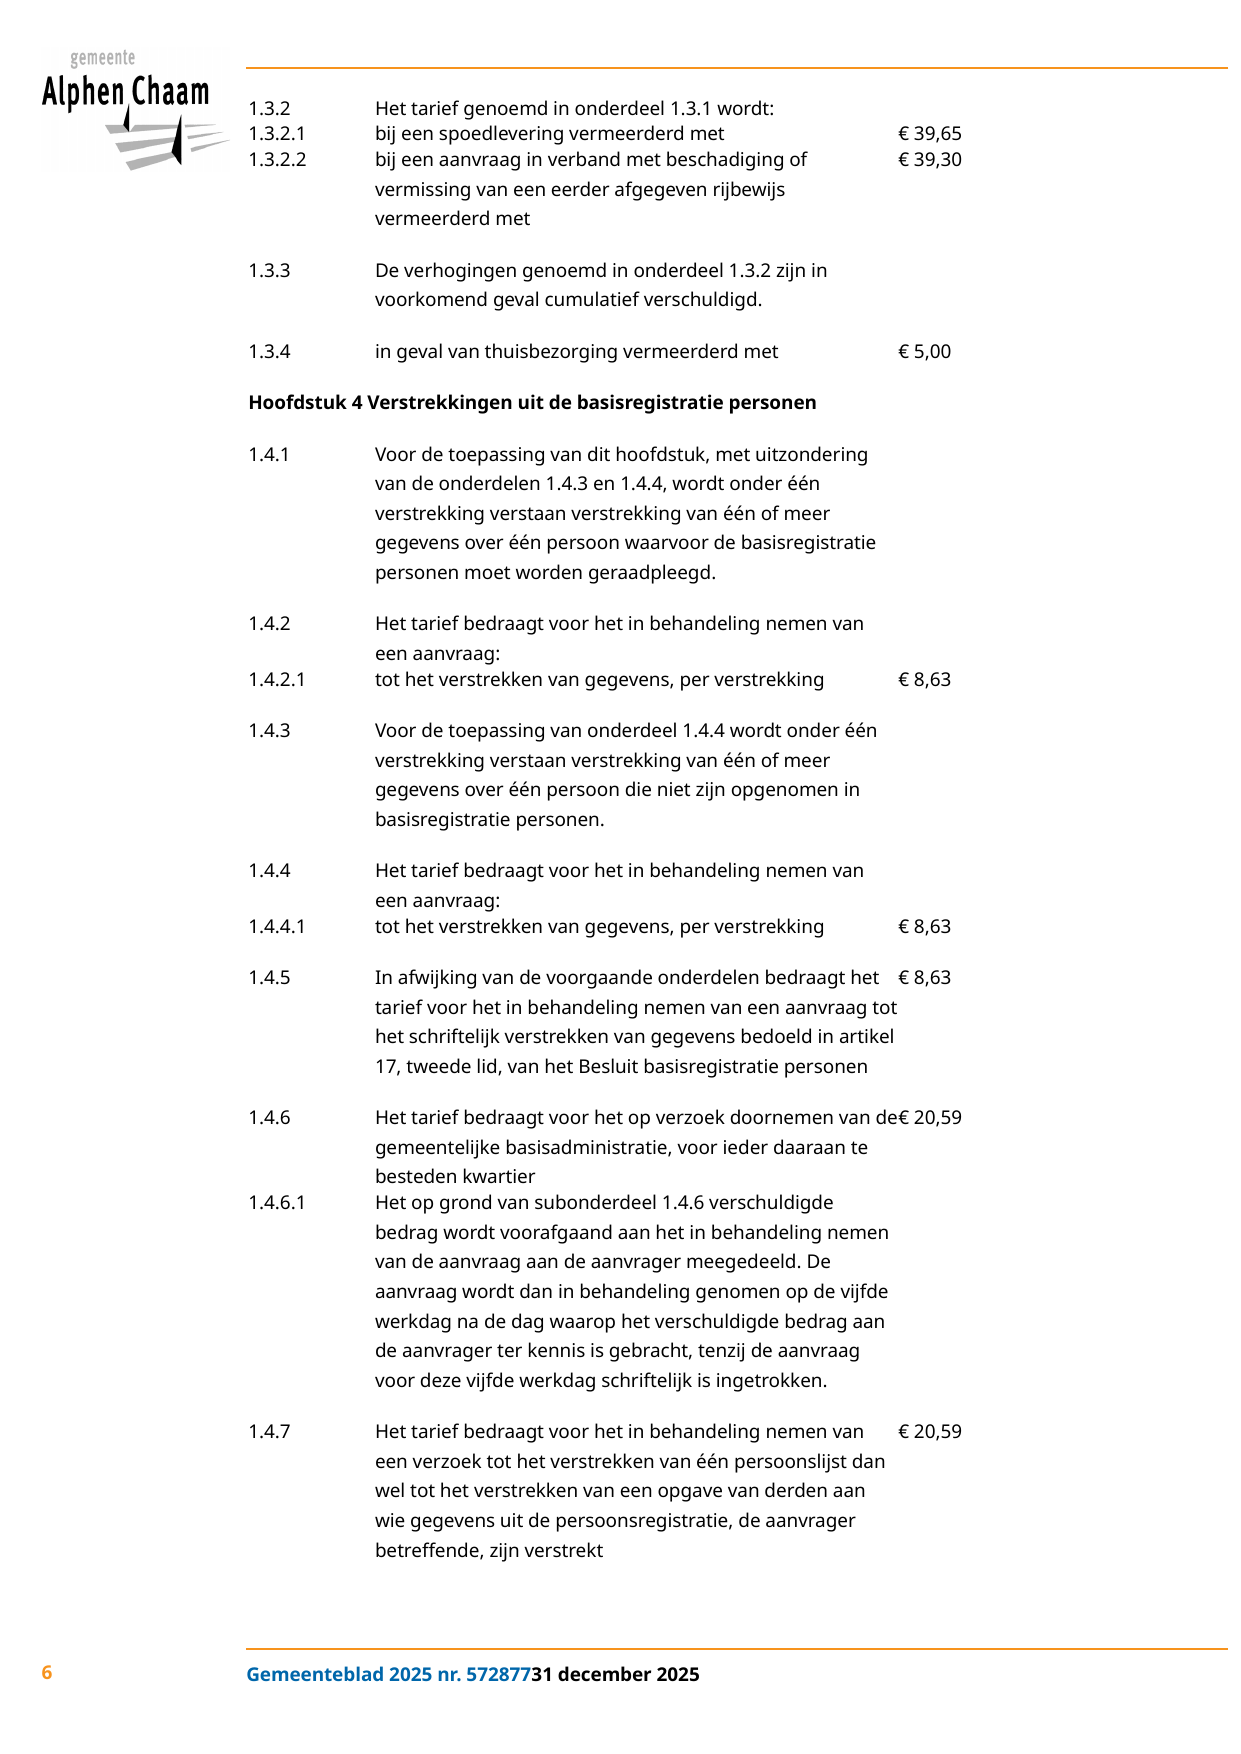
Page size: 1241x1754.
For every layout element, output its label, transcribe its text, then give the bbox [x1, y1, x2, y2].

table_cell [898, 364, 1025, 389]
picture [41, 47, 231, 172]
table_cell [898, 1190, 1025, 1393]
table_cell [898, 718, 1025, 832]
table_cell Het tarief bedraagt voor het in behandeling nemen van een aanvraag: [375, 858, 898, 913]
table_cell 1.4.2.1 [248, 666, 375, 692]
table_cell In afwijking van de voorgaande onderdelen bedraagt het tarief voor het in behandeling nemen van een aanvraag tot het schriftelijk verstrekken van gegevens bedoeld in artikel 17, tweede lid, van het Besluit basisregistratie personen [375, 964, 898, 1079]
table_cell € 8,63 [898, 913, 1025, 939]
table_cell 1.3.3 [248, 257, 375, 312]
table_cell [375, 939, 898, 964]
table_cell in geval van thuisbezorging vermeerderd met [375, 338, 898, 364]
table_cell 1.4.1 [248, 441, 375, 585]
table_cell 1.3.2.1 [248, 121, 375, 146]
table_cell [248, 832, 375, 858]
table_cell Voor de toepassing van dit hoofdstuk, met uitzondering van de onderdelen 1.4.3 en 1.4.4, wordt onder één verstrekking verstaan verstrekking van één of meer gegevens over één persoon waarvoor de basisregistratie personen moet worden geraadpleegd. [375, 441, 898, 585]
table_cell [898, 832, 1025, 858]
table_cell [248, 364, 375, 389]
table_cell [248, 692, 375, 717]
table_cell 1.3.2.2 [248, 146, 375, 231]
table_cell 1.4.4 [248, 858, 375, 913]
table_cell [898, 858, 1025, 913]
table_cell [898, 585, 1025, 611]
table_cell [898, 441, 1025, 585]
table_cell tot het verstrekken van gegevens, per verstrekking [375, 666, 898, 692]
table_cell Het tarief bedraagt voor het in behandeling nemen van een aanvraag: [375, 611, 898, 666]
table_cell 1.4.6 [248, 1105, 375, 1189]
table_cell 1.3.4 [248, 338, 375, 364]
table_cell € 5,00 [898, 338, 1025, 364]
table_cell [898, 1079, 1025, 1104]
table_cell 1.4.2 [248, 611, 375, 666]
table_cell [898, 692, 1025, 717]
table_cell [375, 832, 898, 858]
table_cell tot het verstrekken van gegevens, per verstrekking [375, 913, 898, 939]
table_cell Hoofdstuk 4 Verstrekkingen uit de basisregistratie personen [248, 389, 898, 415]
table_cell € 20,59 [898, 1419, 1025, 1562]
table_cell De verhogingen genoemd in onderdeel 1.3.2 zijn in voorkomend geval cumulatief verschuldigd. [375, 257, 898, 312]
table_cell [375, 1393, 898, 1418]
table_cell 1.3.2 [248, 95, 375, 121]
table_cell [248, 1079, 375, 1104]
table_cell [375, 692, 898, 717]
table_cell [248, 585, 375, 611]
table_cell [375, 1563, 898, 1588]
table_cell [898, 95, 1025, 121]
table_cell [898, 389, 1025, 415]
table_cell Voor de toepassing van onderdeel 1.4.4 wordt onder één verstrekking verstaan verstrekking van één of meer gegevens over één persoon die niet zijn opgenomen in basisregistratie personen. [375, 718, 898, 832]
table_cell € 39,30 [898, 146, 1025, 231]
table_cell [248, 1393, 375, 1418]
table_cell [375, 364, 898, 389]
table_cell [248, 415, 375, 441]
table_cell Het tarief bedraagt voor het op verzoek doornemen van de gemeentelijke basisadministratie, voor ieder daaraan te besteden kwartier [375, 1105, 898, 1189]
table_cell 1.4.7 [248, 1419, 375, 1562]
table_cell Het tarief genoemd in onderdeel 1.3.1 wordt: [375, 95, 898, 121]
table_cell 1.4.5 [248, 964, 375, 1079]
table_cell bij een aanvraag in verband met beschadiging of vermissing van een eerder afgegeven rijbewijs vermeerderd met [375, 146, 898, 231]
table_cell [898, 611, 1025, 666]
table_cell [898, 1393, 1025, 1418]
table_cell [898, 231, 1025, 257]
table_cell [248, 312, 375, 338]
table_cell Het op grond van subonderdeel 1.4.6 verschuldigde bedrag wordt voorafgaand aan het in behandeling nemen van de aanvraag aan de aanvrager meegedeeld. De aanvraag wordt dan in behandeling genomen op de vijfde werkdag na de dag waarop het verschuldigde bedrag aan de aanvrager ter kennis is gebracht, tenzij de aanvraag voor deze vijfde werkdag schriftelijk is ingetrokken. [375, 1190, 898, 1393]
table_cell Het tarief bedraagt voor het in behandeling nemen van een verzoek tot het verstrekken van één persoonslijst dan wel tot het verstrekken van een opgave van derden aan wie gegevens uit de persoonsregistratie, de aanvrager betreffende, zijn verstrekt [375, 1419, 898, 1562]
table_cell € 20,59 [898, 1105, 1025, 1189]
table_cell [248, 1563, 375, 1588]
table_cell [898, 415, 1025, 441]
table_cell € 8,63 [898, 666, 1025, 692]
table_cell [375, 585, 898, 611]
table_cell [375, 312, 898, 338]
table_cell 1.4.3 [248, 718, 375, 832]
table_cell 1.4.4.1 [248, 913, 375, 939]
table_cell [375, 1079, 898, 1104]
table_cell € 39,65 [898, 121, 1025, 146]
table_cell [248, 939, 375, 964]
table_cell [898, 257, 1025, 312]
table_cell 1.4.6.1 [248, 1190, 375, 1393]
table_cell [898, 939, 1025, 964]
table_cell [898, 312, 1025, 338]
table_cell [898, 1563, 1025, 1588]
table_cell [248, 231, 375, 257]
table_cell bij een spoedlevering vermeerderd met [375, 121, 898, 146]
table_cell [375, 231, 898, 257]
table_cell [375, 415, 898, 441]
table_cell € 8,63 [898, 964, 1025, 1079]
